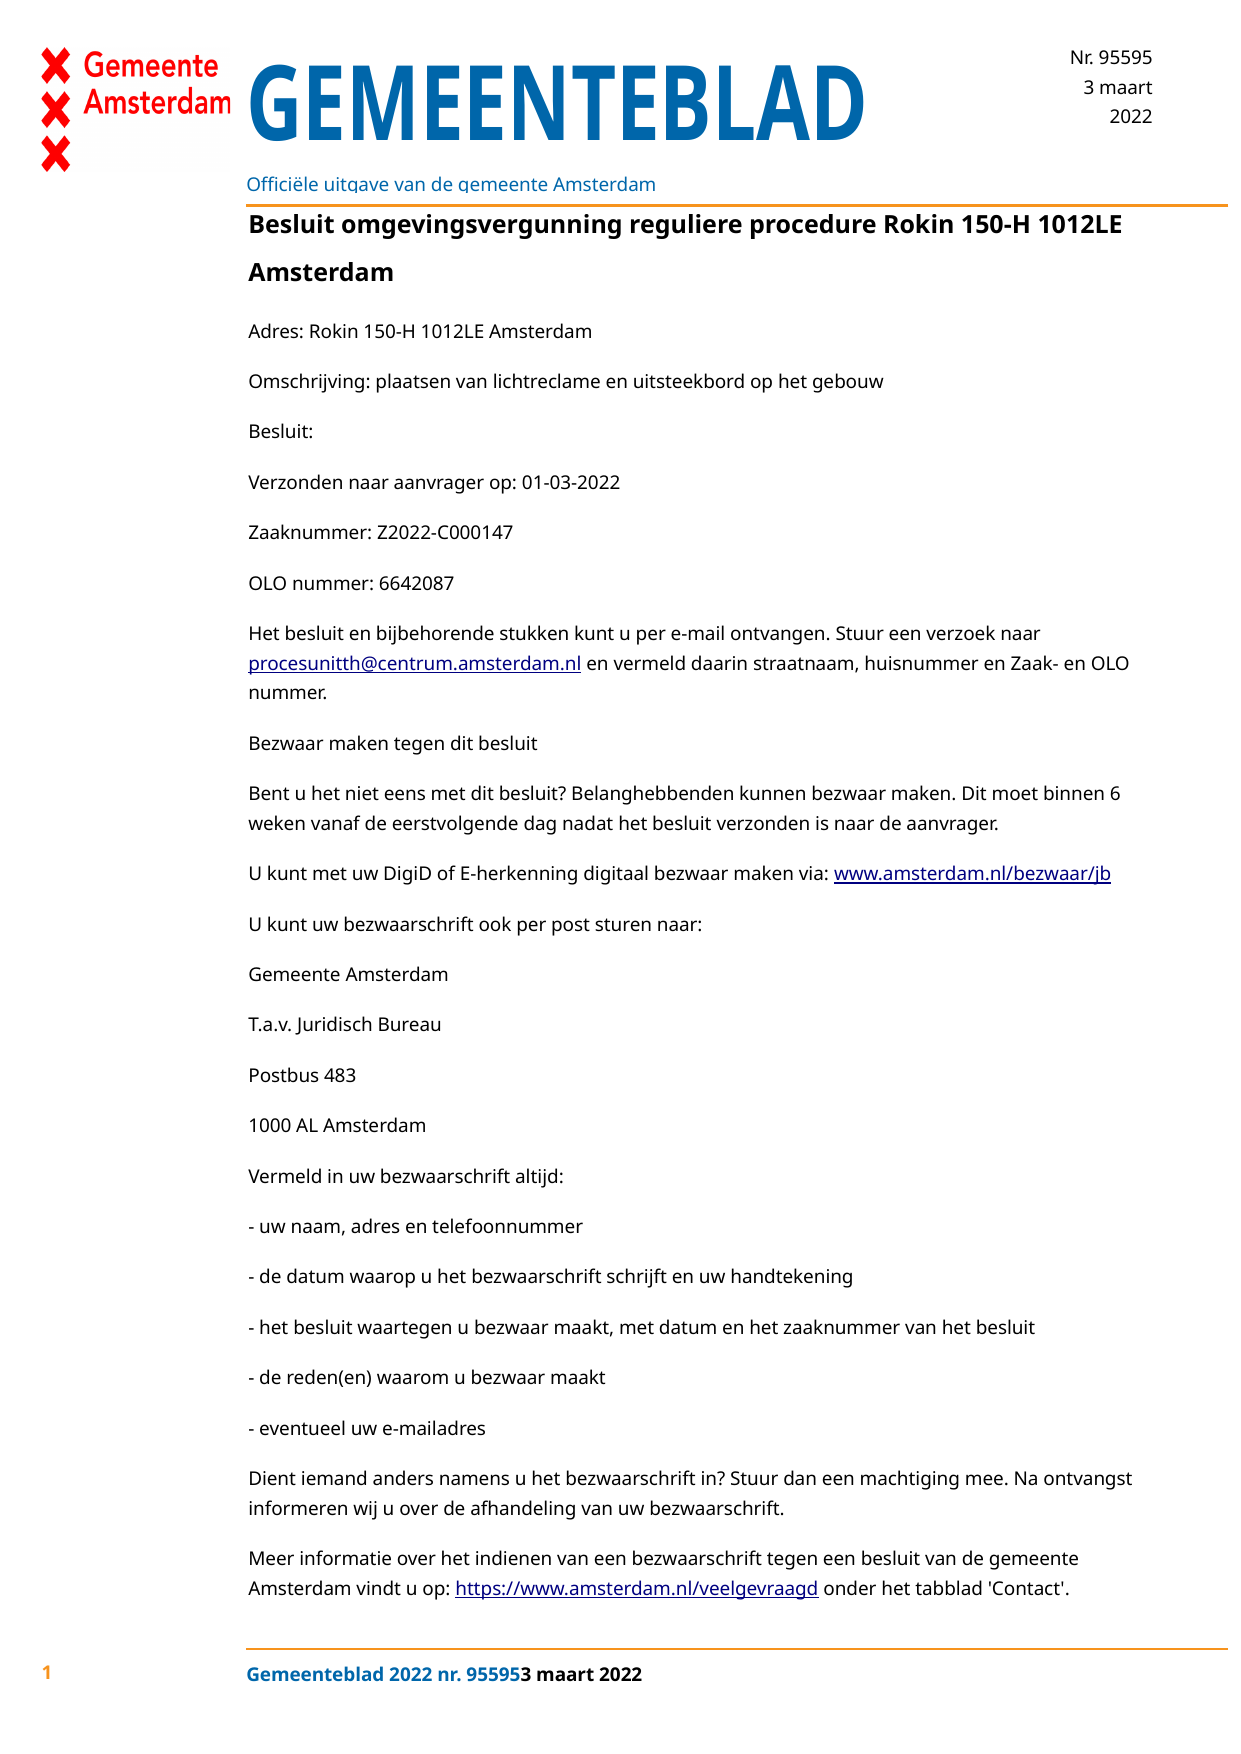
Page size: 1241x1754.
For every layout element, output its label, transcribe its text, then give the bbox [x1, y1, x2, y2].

text Verzonden naar aanvrager op: 01-03-2022 [248, 469, 1152, 495]
text T.a.v. Juridisch Bureau [248, 1012, 1152, 1037]
text Postbus 483 [248, 1062, 1152, 1088]
picture [41, 47, 231, 172]
text Adres: Rokin 150-H 1012LE Amsterdam [248, 318, 1152, 344]
text Het besluit en bijbehorende stukken kunt u per e-mail ontvangen. Stuur een verzoek naar procesunitth@centrum.amsterdam.nl en vermeld daarin straatnaam, huisnummer en Zaak- en OLO nummer. [248, 620, 1152, 705]
text - uw naam, adres en telefoonnummer [248, 1213, 1152, 1239]
text - de reden(en) waarom u bezwaar maakt [248, 1364, 1152, 1390]
text Bezwaar maken tegen dit besluit [248, 730, 1152, 756]
text - eventueel uw e-mailadres [248, 1415, 1152, 1441]
text OLO nummer: 6642087 [248, 570, 1152, 596]
text Besluit: [248, 419, 1152, 444]
text Omschrijving: plaatsen van lichtreclame en uitsteekbord op het gebouw [248, 368, 1152, 394]
text Dient iemand anders namens u het bezwaarschrift in? Stuur dan een machtiging mee. Na ontvangst informeren wij u over de afhandeling van uw bezwaarschrift. [248, 1465, 1152, 1521]
text Meer informatie over het indienen van een bezwaarschrift tegen een besluit van de gemeente Amsterdam vindt u op: https://www.amsterdam.nl/veelgevraagd onder het tabblad 'Contact'. [248, 1545, 1152, 1601]
text Bent u het niet eens met dit besluit? Belanghebbenden kunnen bezwaar maken. Dit moet binnen 6 weken vanaf de eerstvolgende dag nadat het besluit verzonden is naar de aanvrager. [248, 780, 1152, 836]
text - de datum waarop u het bezwaarschrift schrijft en uw handtekening [248, 1264, 1152, 1289]
text Besluit omgevingsvergunning reguliere procedure Rokin 150-H 1012LE Amsterdam [248, 207, 1152, 288]
text U kunt met uw DigiD of E-herkenning digitaal bezwaar maken via: www.amsterdam.nl/bezwaar/jb [248, 860, 1152, 886]
text 1000 AL Amsterdam [248, 1112, 1152, 1138]
text Zaaknummer: Z2022-C000147 [248, 519, 1152, 545]
text Vermeld in uw bezwaarschrift altijd: [248, 1163, 1152, 1189]
text - het besluit waartegen u bezwaar maakt, met datum en het zaaknummer van het besluit [248, 1314, 1152, 1340]
text U kunt uw bezwaarschrift ook per post sturen naar: [248, 911, 1152, 937]
text Gemeente Amsterdam [248, 961, 1152, 987]
